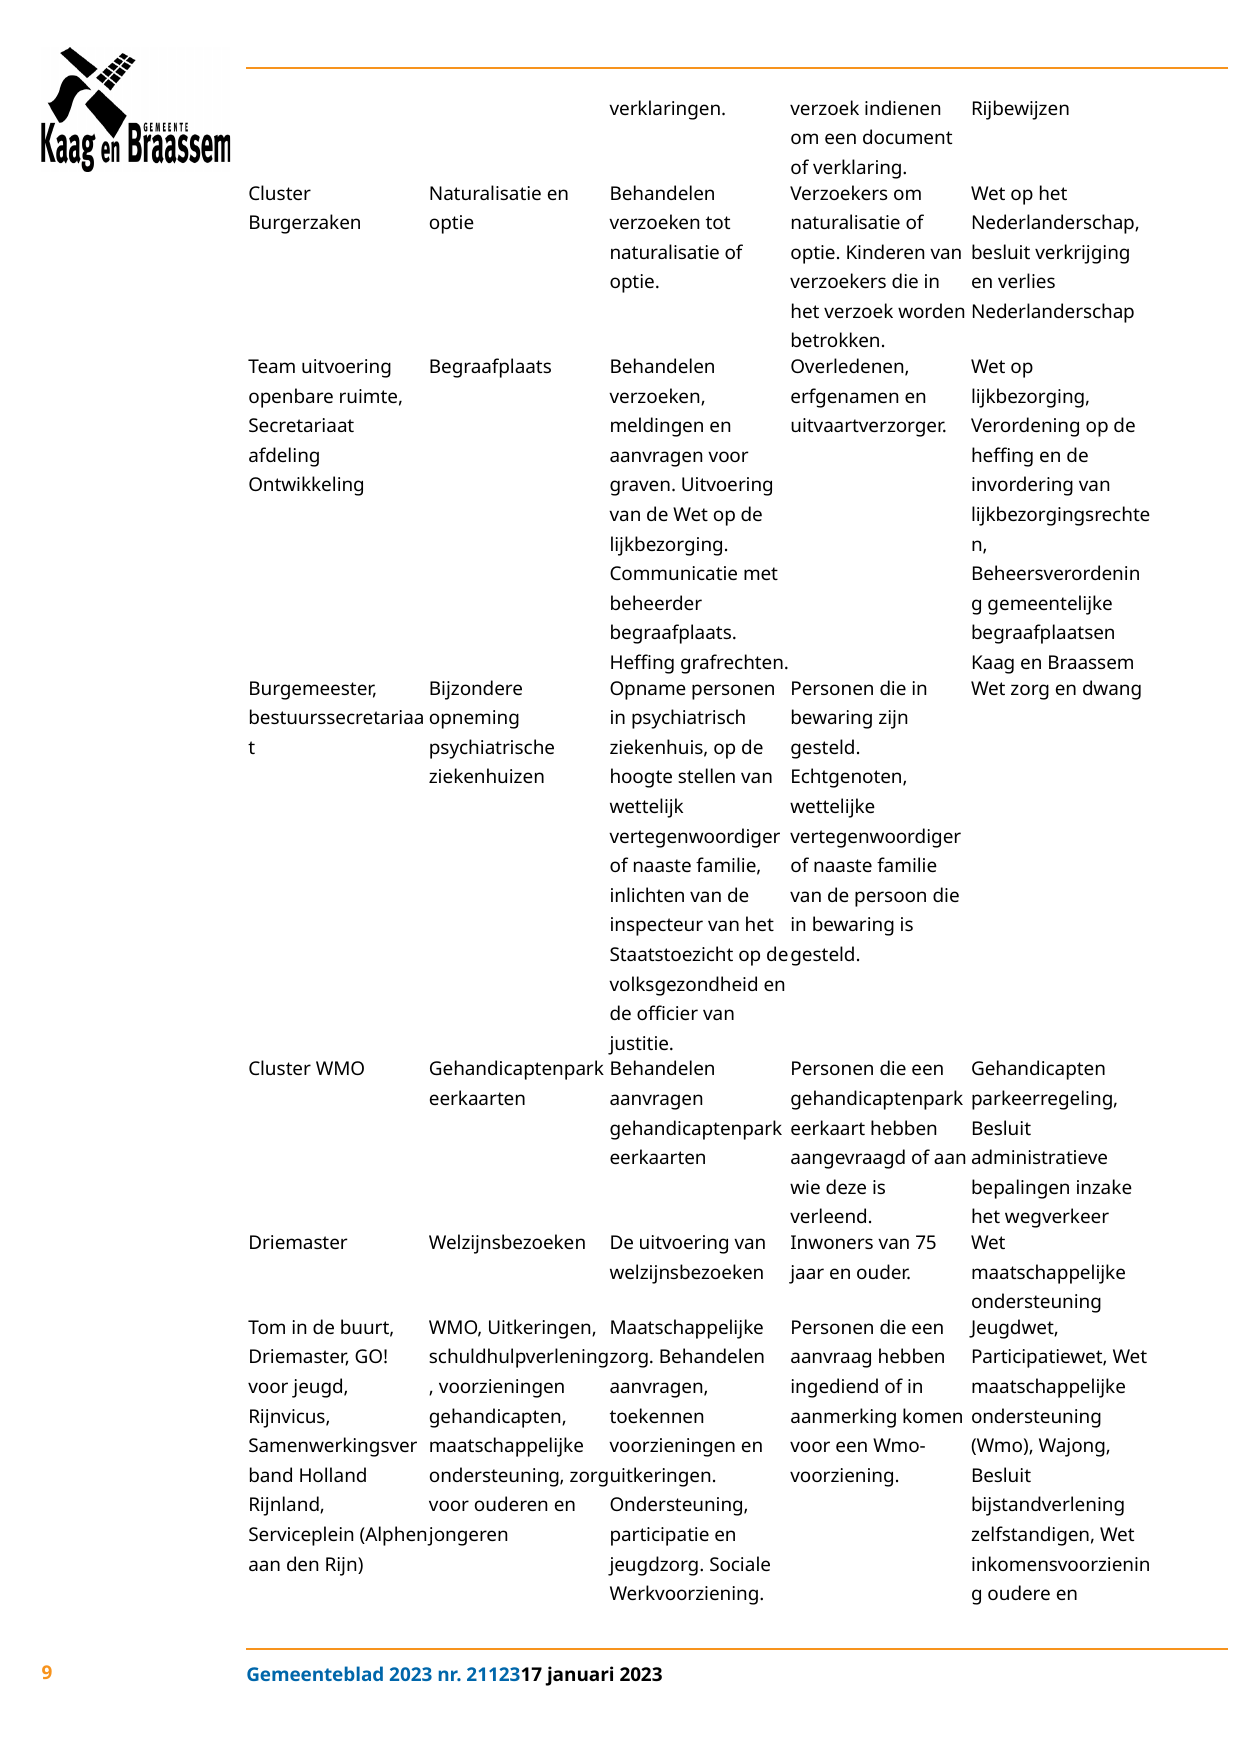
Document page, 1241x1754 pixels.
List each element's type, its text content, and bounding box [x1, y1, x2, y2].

table_cell Personen die een aanvraag hebben ingediend of in aanmerking komen voor een Wmo-voorziening. [790, 1314, 971, 1606]
table_cell Naturalisatie en optie [429, 180, 609, 353]
table_cell Verzoekers om naturalisatie of optie. Kinderen van verzoekers die in het verzoek worden betrokken. [790, 180, 971, 353]
table_cell Personen die een gehandicaptenparkeerkaart hebben aangevraagd of aan wie deze is verleend. [790, 1056, 971, 1229]
table_cell [248, 95, 429, 180]
table_cell De uitvoering van welzijnsbezoeken [609, 1229, 790, 1314]
table_cell Tom in de buurt, Driemaster, GO! voor jeugd, Rijnvicus, Samenwerkingsverband Holland Rijnland, Serviceplein (Alphen aan den Rijn) [248, 1314, 429, 1606]
picture [41, 47, 231, 172]
table_cell Maatschappelijke zorg. Behandelen aanvragen, toekennen voorzieningen en uitkeringen. Ondersteuning, participatie en jeugdzorg. Sociale Werkvoorziening. [609, 1314, 790, 1606]
table_cell Behandelen verzoeken tot naturalisatie of optie. [609, 180, 790, 353]
table_cell Welzijnsbezoeken [429, 1229, 609, 1314]
table_cell Behandelen verzoeken, meldingen en aanvragen voor graven. Uitvoering van de Wet op de lijkbezorging. Communicatie met beheerder begraafplaats. Heffing grafrechten. [609, 353, 790, 675]
table_cell Personen die in bewaring zijn gesteld. Echtgenoten, wettelijke vertegenwoordiger of naaste familie van de persoon die in bewaring is gesteld. [790, 675, 971, 1056]
table_cell Cluster WMO [248, 1056, 429, 1229]
table_cell Cluster Burgerzaken [248, 180, 429, 353]
table_cell Wet zorg en dwang [971, 675, 1152, 1056]
table_cell Burgemeester, bestuurssecretariaat [248, 675, 429, 1056]
table_cell Begraafplaats [429, 353, 609, 675]
table_cell Team uitvoering openbare ruimte, Secretariaat afdeling Ontwikkeling [248, 353, 429, 675]
table_cell WMO, Uitkeringen, schuldhulpverlening, voorzieningen gehandicapten, maatschappelijke ondersteuning, zorg voor ouderen en jongeren [429, 1314, 609, 1606]
table_cell Bijzondere opneming psychiatrische ziekenhuizen [429, 675, 609, 1056]
table_cell Jeugdwet, Participatiewet, Wet maatschappelijke ondersteuning (Wmo), Wajong, Besluit bijstandverlening zelfstandigen, Wet inkomensvoorziening oudere en [971, 1314, 1152, 1606]
table_cell Driemaster [248, 1229, 429, 1314]
table_cell Wet op lijkbezorging, Verordening op de heffing en de invordering van lijkbezorgingsrechten, Beheersverordening gemeentelijke begraafplaatsen Kaag en Braassem [971, 353, 1152, 675]
table_cell Overledenen, erfgenamen en uitvaartverzorger. [790, 353, 971, 675]
table_cell Rijbewijzen [971, 95, 1152, 180]
table_cell Wet maatschappelijke ondersteuning [971, 1229, 1152, 1314]
table_cell Behandelen aanvragen gehandicaptenparkeerkaarten [609, 1056, 790, 1229]
table_cell verklaringen. [609, 95, 790, 180]
table_cell Gehandicapten parkeerregeling, Besluit administratieve bepalingen inzake het wegverkeer [971, 1056, 1152, 1229]
table_cell Gehandicaptenparkeerkaarten [429, 1056, 609, 1229]
table_cell verzoek indienen om een document of verklaring. [790, 95, 971, 180]
table_cell Inwoners van 75 jaar en ouder. [790, 1229, 971, 1314]
table_cell Opname personen in psychiatrisch ziekenhuis, op de hoogte stellen van wettelijk vertegenwoordiger of naaste familie, inlichten van de inspecteur van het Staatstoezicht op de volksgezondheid en de officier van justitie. [609, 675, 790, 1056]
table_cell [429, 95, 609, 180]
table_cell Wet op het Nederlanderschap, besluit verkrijging en verlies Nederlanderschap [971, 180, 1152, 353]
